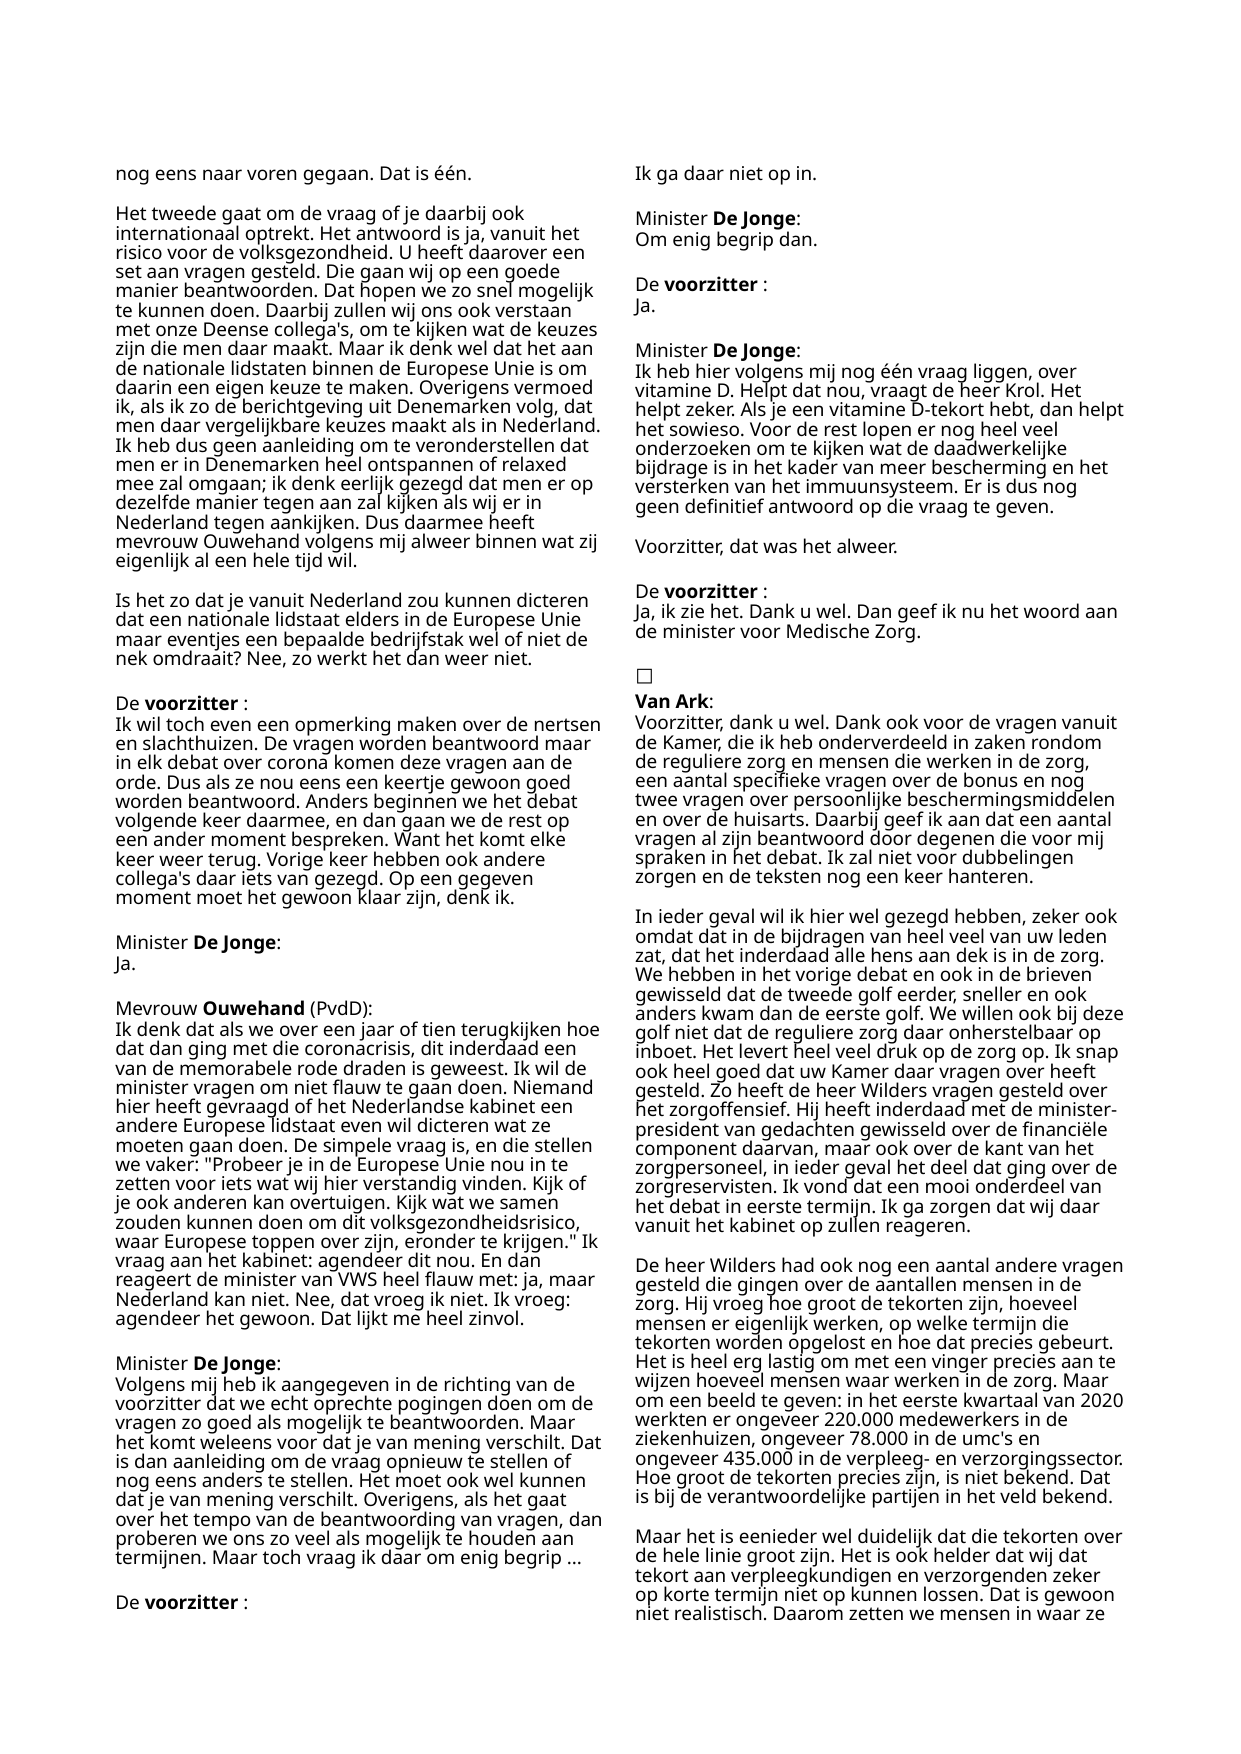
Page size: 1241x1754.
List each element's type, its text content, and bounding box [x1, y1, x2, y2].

text Voorzitter, dank u wel. Dank ook voor de vragen vanuit de Kamer, die ik heb onderverdeeld in zaken rondom de reguliere zorg en mensen die werken in de zorg, een aantal specifieke vragen over de bonus en nog twee vragen over persoonlijke beschermingsmiddelen en over de huisarts. Daarbij geef ik aan dat een aantal vragen al zijn beantwoord door degenen die voor mij spraken in het debat. Ik zal niet voor dubbelingen zorgen en de teksten nog een keer hanteren. [635, 714, 1125, 888]
text De heer Wilders had ook nog een aantal andere vragen gesteld die gingen over de aantallen mensen in de zorg. Hij vroeg hoe groot de tekorten zijn, hoeveel mensen er eigenlijk werken, op welke termijn die tekorten worden opgelost en hoe dat precies gebeurt. Het is heel erg lastig om met een vinger precies aan te wijzen hoeveel mensen waar werken in de zorg. Maar om een beeld te geven: in het eerste kwartaal van 2020 werkten er ongeveer 220.000 medewerkers in de ziekenhuizen, ongeveer 78.000 in de umc's en ongeveer 435.000 in de verpleeg- en verzorgingssector. Hoe groot de tekorten precies zijn, is niet bekend. Dat is bij de verantwoordelijke partijen in het veld bekend. [635, 1257, 1125, 1507]
text Minister De Jonge: [635, 337, 1125, 363]
text De voorzitter : [115, 1589, 605, 1615]
text Is het zo dat je vanuit Nederland zou kunnen dicteren dat een nationale lidstaat elders in de Europese Unie maar eventjes een bepaalde bedrijfstak wel of niet de nek omdraait? Nee, zo werkt het dan weer niet. [115, 592, 605, 669]
text Mevrouw Ouwehand (PvdD): [115, 995, 605, 1021]
text nog eens naar voren gegaan. Dat is één. [115, 165, 605, 184]
text Minister De Jonge: [115, 1350, 605, 1376]
text De voorzitter : [635, 578, 1125, 603]
text In ieder geval wil ik hier wel gezegd hebben, zeker ook omdat dat in de bijdragen van heel veel van uw leden zat, dat het inderdaad alle hens aan dek is in de zorg. We hebben in het vorige debat en ook in de brieven gewisseld dat de tweede golf eerder, sneller en ook anders kwam dan de eerste golf. We willen ook bij deze golf niet dat de reguliere zorg daar onherstelbaar op inboet. Het levert heel veel druk op de zorg op. Ik snap ook heel goed dat uw Kamer daar vragen over heeft gesteld. Zo heeft de heer Wilders vragen gesteld over het zorgoffensief. Hij heeft inderdaad met de minister-president van gedachten gewisseld over de financiële component daarvan, maar ook over de kant van het zorgpersoneel, in ieder geval het deel dat ging over de zorgreservisten. Ik vond dat een mooi onderdeel van het debat in eerste termijn. Ik ga zorgen dat wij daar vanuit het kabinet op zullen reageren. [635, 908, 1125, 1236]
text Ja. [635, 297, 1125, 316]
text Ja. [115, 955, 605, 974]
text Maar het is eenieder wel duidelijk dat die tekorten over de hele linie groot zijn. Het is ook helder dat wij dat tekort aan verpleegkundigen en verzorgenden zeker op korte termijn niet op kunnen lossen. Dat is gewoon niet realistisch. Daarom zetten we mensen in waar ze [635, 1528, 1125, 1624]
text Volgens mij heb ik aangegeven in de richting van de voorzitter dat we echt oprechte pogingen doen om de vragen zo goed als mogelijk te beantwoorden. Maar het komt weleens voor dat je van mening verschilt. Dat is dan aanleiding om de vraag opnieuw te stellen of nog eens anders te stellen. Het moet ook wel kunnen dat je van mening verschilt. Overigens, als het gaat over het tempo van de beantwoording van vragen, dan proberen we ons zo veel als mogelijk te houden aan termijnen. Maar toch vraag ik daar om enig begrip ... [115, 1376, 605, 1568]
text Van Ark: [635, 689, 1125, 714]
text Minister De Jonge: [115, 929, 605, 955]
text Voorzitter, dat was het alweer. [635, 538, 1125, 557]
text Ja, ik zie het. Dank u wel. Dan geef ik nu het woord aan de minister voor Medische Zorg. [635, 603, 1125, 642]
text Ik denk dat als we over een jaar of tien terugkijken hoe dat dan ging met die coronacrisis, dit inderdaad een van de memorabele rode draden is geweest. Ik wil de minister vragen om niet flauw te gaan doen. Niemand hier heeft gevraagd of het Nederlandse kabinet een andere Europese lidstaat even wil dicteren wat ze moeten gaan doen. De simpele vraag is, en die stellen we vaker: "Probeer je in de Europese Unie nou in te zetten voor iets wat wij hier verstandig vinden. Kijk of je ook anderen kan overtuigen. Kijk wat we samen zouden kunnen doen om dit volksgezondheidsrisico, waar Europese toppen over zijn, eronder te krijgen." Ik vraag aan het kabinet: agendeer dit nou. En dan reageert de minister van VWS heel flauw met: ja, maar Nederland kan niet. Nee, dat vroeg ik niet. Ik vroeg: agendeer het gewoon. Dat lijkt me heel zinvol. [115, 1021, 605, 1329]
text Minister De Jonge: [635, 205, 1125, 231]
text De voorzitter : [635, 271, 1125, 297]
text Ik wil toch even een opmerking maken over de nertsen en slachthuizen. De vragen worden beantwoord maar in elk debat over corona komen deze vragen aan de orde. Dus als ze nou eens een keertje gewoon goed worden beantwoord. Anders beginnen we het debat volgende keer daarmee, en dan gaan we de rest op een ander moment bespreken. Want het komt elke keer weer terug. Vorige keer hebben ook andere collega's daar iets van gezegd. Op een gegeven moment moet het gewoon klaar zijn, denk ik. [115, 716, 605, 908]
text De voorzitter : [115, 690, 605, 716]
text ⬜ [635, 663, 1125, 689]
text Het tweede gaat om de vraag of je daarbij ook internationaal optrekt. Het antwoord is ja, vanuit het risico voor de volksgezondheid. U heeft daarover een set aan vragen gesteld. Die gaan wij op een goede manier beantwoorden. Dat hopen we zo snel mogelijk te kunnen doen. Daarbij zullen wij ons ook verstaan met onze Deense collega's, om te kijken wat de keuzes zijn die men daar maakt. Maar ik denk wel dat het aan de nationale lidstaten binnen de Europese Unie is om daarin een eigen keuze te maken. Overigens vermoed ik, als ik zo de berichtgeving uit Denemarken volg, dat men daar vergelijkbare keuzes maakt als in Nederland. Ik heb dus geen aanleiding om te veronderstellen dat men er in Denemarken heel ontspannen of relaxed mee zal omgaan; ik denk eerlijk gezegd dat men er op dezelfde manier tegen aan zal kijken als wij er in Nederland tegen aankijken. Dus daarmee heeft mevrouw Ouwehand volgens mij alweer binnen wat zij eigenlijk al een hele tijd wil. [115, 205, 605, 571]
text Ik heb hier volgens mij nog één vraag liggen, over vitamine D. Helpt dat nou, vraagt de heer Krol. Het helpt zeker. Als je een vitamine D-tekort hebt, dan helpt het sowieso. Voor de rest lopen er nog heel veel onderzoeken om te kijken wat de daadwerkelijke bijdrage is in het kader van meer bescherming en het versterken van het immuunsysteem. Er is dus nog geen definitief antwoord op die vraag te geven. [635, 363, 1125, 517]
text Ik ga daar niet op in. [635, 165, 1125, 184]
text Om enig begrip dan. [635, 231, 1125, 250]
